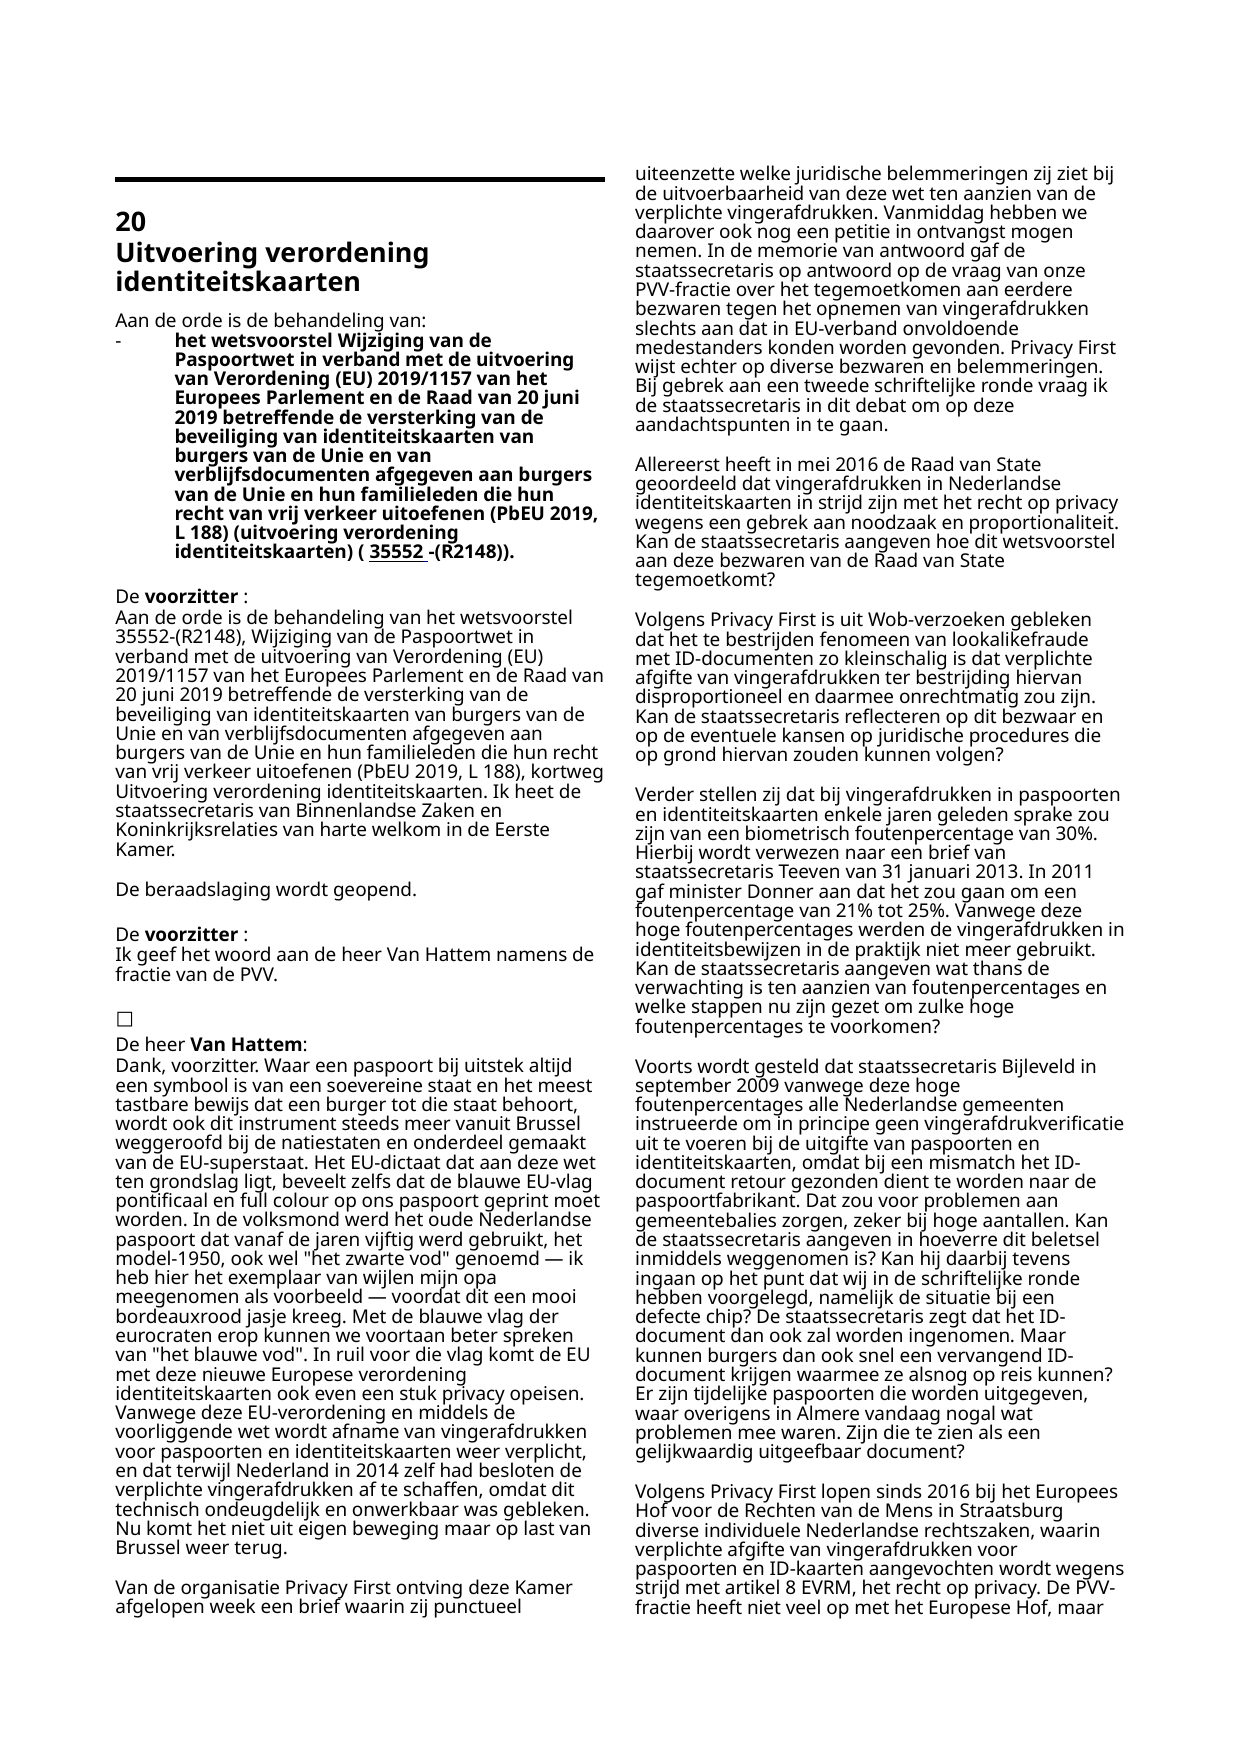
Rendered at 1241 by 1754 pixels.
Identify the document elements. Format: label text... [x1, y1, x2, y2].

text Aan de orde is de behandeling van: [115, 312, 605, 332]
text Uitvoering verordening identiteitskaarten [115, 239, 605, 312]
text De heer Van Hattem: [115, 1032, 605, 1057]
text Volgens Privacy First is uit Wob-verzoeken gebleken dat het te bestrijden fenomeen van lookalikefraude met ID-documenten zo kleinschalig is dat verplichte afgifte van vingerafdrukken ter bestrijding hiervan disproportioneel en daarmee onrechtmatig zou zijn. Kan de staatssecretaris reflecteren op dit bezwaar en op de eventuele kansen op juridische procedures die op grond hiervan zouden kunnen volgen? [635, 611, 1125, 766]
text Verder stellen zij dat bij vingerafdrukken in paspoorten en identiteitskaarten enkele jaren geleden sprake zou zijn van een biometrisch foutenpercentage van 30%. Hierbij wordt verwezen naar een brief van staatssecretaris Teeven van 31 januari 2013. In 2011 gaf minister Donner aan dat het zou gaan om een foutenpercentage van 21% tot 25%. Vanwege deze hoge foutenpercentages werden de vingerafdrukken in identiteitsbewijzen in de praktijk niet meer gebruikt. Kan de staatssecretaris aangeven wat thans de verwachting is ten aanzien van foutenpercentages en welke stappen nu zijn gezet om zulke hoge foutenpercentages te voorkomen? [635, 786, 1125, 1037]
text Volgens Privacy First lopen sinds 2016 bij het Europees Hof voor de Rechten van de Mens in Straatsburg diverse individuele Nederlandse rechtszaken, waarin verplichte afgifte van vingerafdrukken voor paspoorten en ID-kaarten aangevochten wordt wegens strijd met artikel 8 EVRM, het recht op privacy. De PVV-fractie heeft niet veel op met het Europese Hof, maar [635, 1483, 1125, 1618]
text De voorzitter : [115, 921, 605, 946]
list het wetsvoorstel Wijziging van de Paspoortwet in verband met de uitvoering van Verordening (EU) 2019/1157 van het Europees Parlement en de Raad van 20 juni 2019 betreffende de versterking van de beveiliging van identiteitskaarten van burgers van de Unie en van verblijfsdocumenten afgegeven aan burgers van de Unie en hun familieleden die hun recht van vrij verkeer uitoefenen (PbEU 2019, L 188) (uitvoering verordening identiteitskaarten) ( 35552 -(R2148)). [115, 332, 605, 563]
text De beraadslaging wordt geopend. [115, 881, 605, 900]
text ⬜ [115, 1006, 605, 1032]
text uiteenzette welke juridische belemmeringen zij ziet bij de uitvoerbaarheid van deze wet ten aanzien van de verplichte vingerafdrukken. Vanmiddag hebben we daarover ook nog een petitie in ontvangst mogen nemen. In de memorie van antwoord gaf de staatssecretaris op antwoord op de vraag van onze PVV-fractie over het tegemoetkomen aan eerdere bezwaren tegen het opnemen van vingerafdrukken slechts aan dat in EU-verband onvoldoende medestanders konden worden gevonden. Privacy First wijst echter op diverse bezwaren en belemmeringen. Bij gebrek aan een tweede schriftelijke ronde vraag ik de staatssecretaris in dit debat om op deze aandachtspunten in te gaan. [635, 165, 1125, 435]
text Dank, voorzitter. Waar een paspoort bij uitstek altijd een symbool is van een soevereine staat en het meest tastbare bewijs dat een burger tot die staat behoort, wordt ook dit instrument steeds meer vanuit Brussel weggeroofd bij de natiestaten en onderdeel gemaakt van de EU-superstaat. Het EU-dictaat dat aan deze wet ten grondslag ligt, beveelt zelfs dat de blauwe EU-vlag pontificaal en full colour op ons paspoort geprint moet worden. In de volksmond werd het oude Nederlandse paspoort dat vanaf de jaren vijftig werd gebruikt, het model-1950, ook wel "het zwarte vod" genoemd — ik heb hier het exemplaar van wijlen mijn opa meegenomen als voorbeeld — voordat dit een mooi bordeauxrood jasje kreeg. Met de blauwe vlag der eurocraten erop kunnen we voortaan beter spreken van "het blauwe vod". In ruil voor die vlag komt de EU met deze nieuwe Europese verordening identiteitskaarten ook even een stuk privacy opeisen. Vanwege deze EU-verordening en middels de voorliggende wet wordt afname van vingerafdrukken voor paspoorten en identiteitskaarten weer verplicht, en dat terwijl Nederland in 2014 zelf had besloten de verplichte vingerafdrukken af te schaffen, omdat dit technisch ondeugdelijk en onwerkbaar was gebleken. Nu komt het niet uit eigen beweging maar op last van Brussel weer terug. [115, 1057, 605, 1558]
text Ik geef het woord aan de heer Van Hattem namens de fractie van de PVV. [115, 946, 605, 985]
text Aan de orde is de behandeling van het wetsvoorstel 35552-(R2148), Wijziging van de Paspoortwet in verband met de uitvoering van Verordening (EU) 2019/1157 van het Europees Parlement en de Raad van 20 juni 2019 betreffende de versterking van de beveiliging van identiteitskaarten van burgers van de Unie en van verblijfsdocumenten afgegeven aan burgers van de Unie en hun familieleden die hun recht van vrij verkeer uitoefenen (PbEU 2019, L 188), kortweg Uitvoering verordening identiteitskaarten. Ik heet de staatssecretaris van Binnenlandse Zaken en Koninkrijksrelaties van harte welkom in de Eerste Kamer. [115, 609, 605, 860]
text Van de organisatie Privacy First ontving deze Kamer afgelopen week een brief waarin zij punctueel [115, 1579, 605, 1618]
text De voorzitter : [115, 583, 605, 609]
text Voorts wordt gesteld dat staatssecretaris Bijleveld in september 2009 vanwege deze hoge foutenpercentages alle Nederlandse gemeenten instrueerde om in principe geen vingerafdrukverificatie uit te voeren bij de uitgifte van paspoorten en identiteitskaarten, omdat bij een mismatch het ID-document retour gezonden dient te worden naar de paspoortfabrikant. Dat zou voor problemen aan gemeentebalies zorgen, zeker bij hoge aantallen. Kan de staatssecretaris aangeven in hoeverre dit beletsel inmiddels weggenomen is? Kan hij daarbij tevens ingaan op het punt dat wij in de schriftelijke ronde hebben voorgelegd, namelijk de situatie bij een defecte chip? De staatssecretaris zegt dat het ID-document dan ook zal worden ingenomen. Maar kunnen burgers dan ook snel een vervangend ID-document krijgen waarmee ze alsnog op reis kunnen? Er zijn tijdelijke paspoorten die worden uitgegeven, waar overigens in Almere vandaag nogal wat problemen mee waren. Zijn die te zien als een gelijkwaardig uitgeefbaar document? [635, 1058, 1125, 1462]
text Allereerst heeft in mei 2016 de Raad van State geoordeeld dat vingerafdrukken in Nederlandse identiteitskaarten in strijd zijn met het recht op privacy wegens een gebrek aan noodzaak en proportionaliteit. Kan de staatssecretaris aangeven hoe dit wetsvoorstel aan deze bezwaren van de Raad van State tegemoetkomt? [635, 456, 1125, 591]
text 20 [115, 203, 605, 239]
